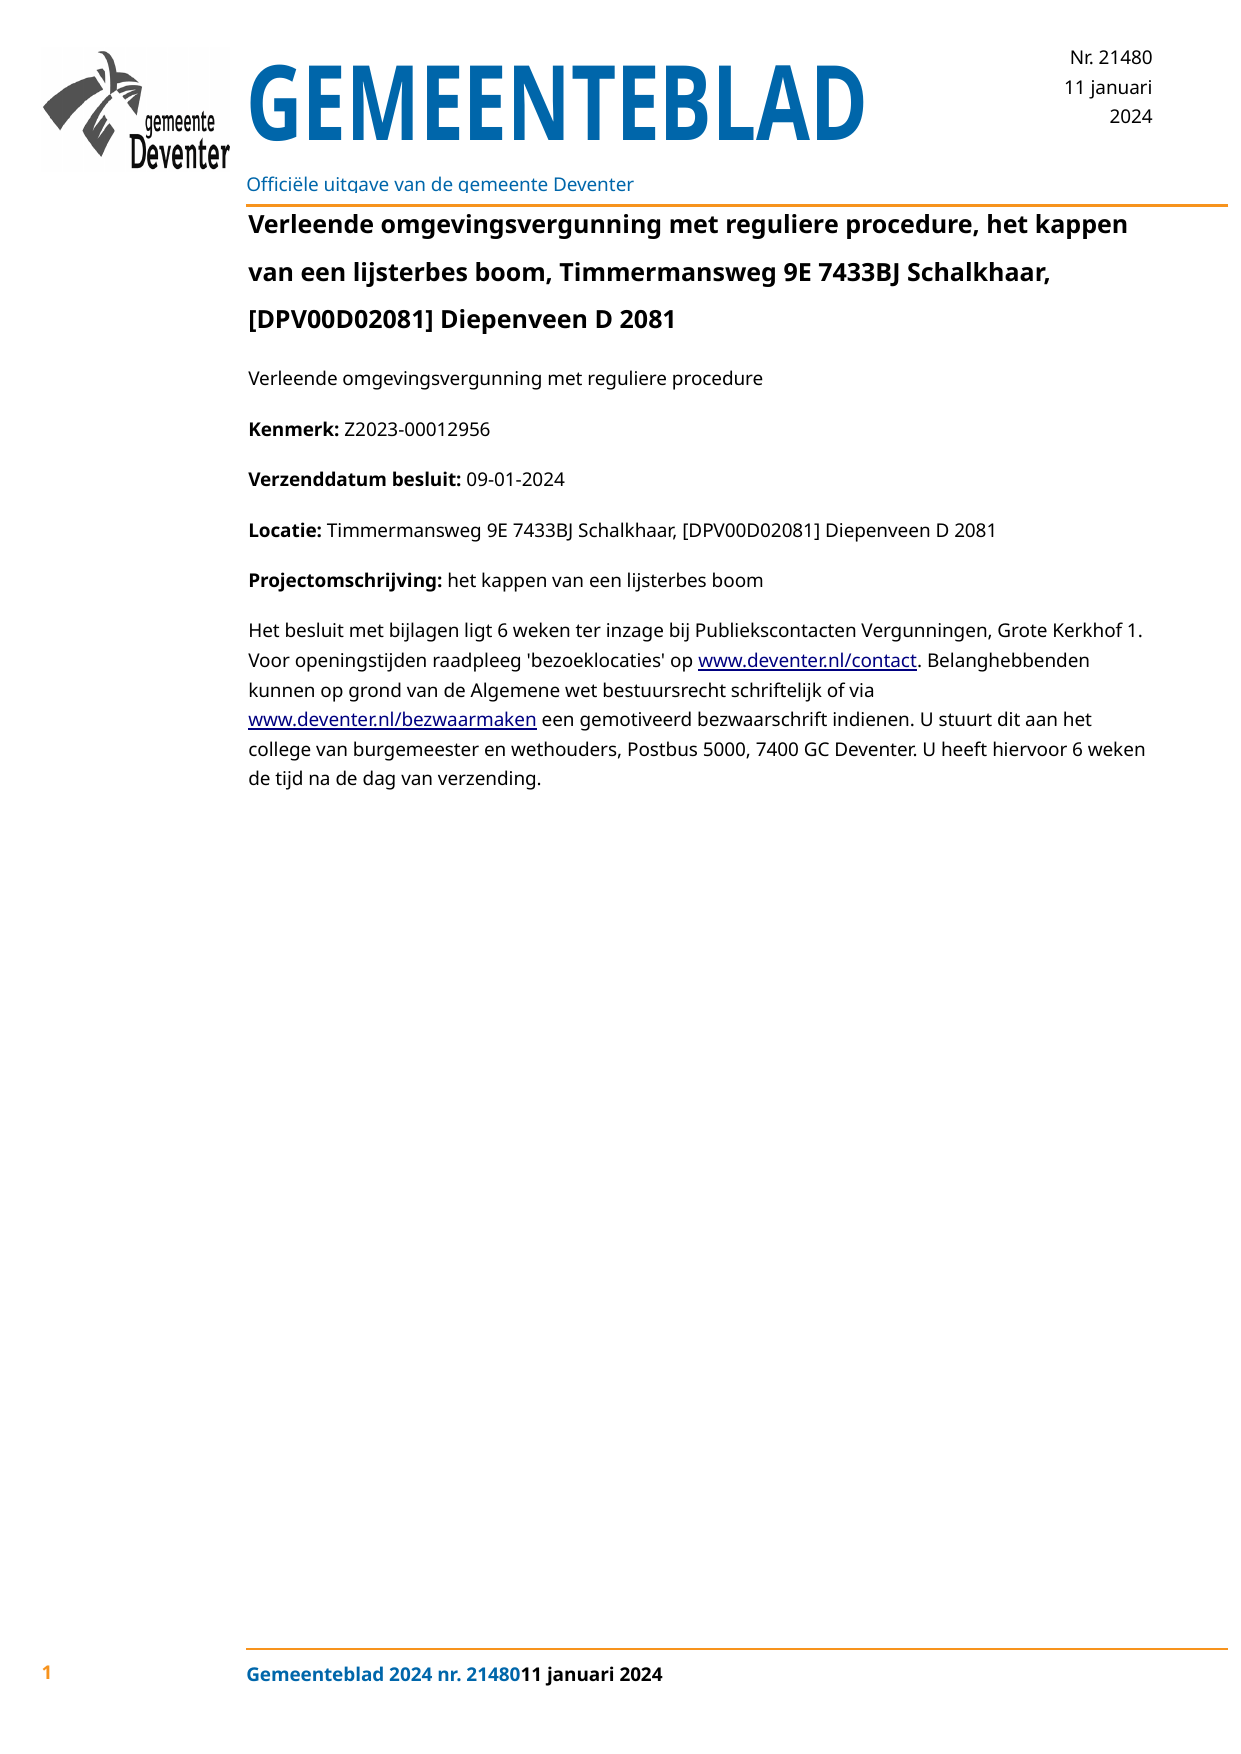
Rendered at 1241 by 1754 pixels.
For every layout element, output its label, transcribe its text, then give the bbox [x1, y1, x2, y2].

text Projectomschrijving: het kappen van een lijsterbes boom [248, 567, 1152, 593]
text Kenmerk: Z2023-00012956 [248, 416, 1152, 442]
text Locatie: Timmermansweg 9E 7433BJ Schalkhaar, [DPV00D02081] Diepenveen D 2081 [248, 517, 1152, 542]
text Verleende omgevingsvergunning met reguliere procedure [248, 366, 1152, 391]
text Het besluit met bijlagen ligt 6 weken ter inzage bij Publiekscontacten Vergunningen, Grote Kerkhof 1. Voor openingstijden raadpleeg 'bezoeklocaties' op www.deventer.nl/contact. Belanghebbenden kunnen op grond van de Algemene wet bestuursrecht schriftelijk of via www.deventer.nl/bezwaarmaken een gemotiveerd bezwaarschrift indienen. U stuurt dit aan het college van burgemeester en wethouders, Postbus 5000, 7400 GC Deventer. U heeft hiervoor 6 weken de tijd na de dag van verzending. [248, 618, 1152, 791]
text Verzenddatum besluit: 09-01-2024 [248, 466, 1152, 492]
text Verleende omgevingsvergunning met reguliere procedure, het kappen van een lijsterbes boom, Timmermansweg 9E 7433BJ Schalkhaar, [DPV00D02081] Diepenveen D 2081 [248, 207, 1152, 336]
picture [41, 47, 231, 172]
